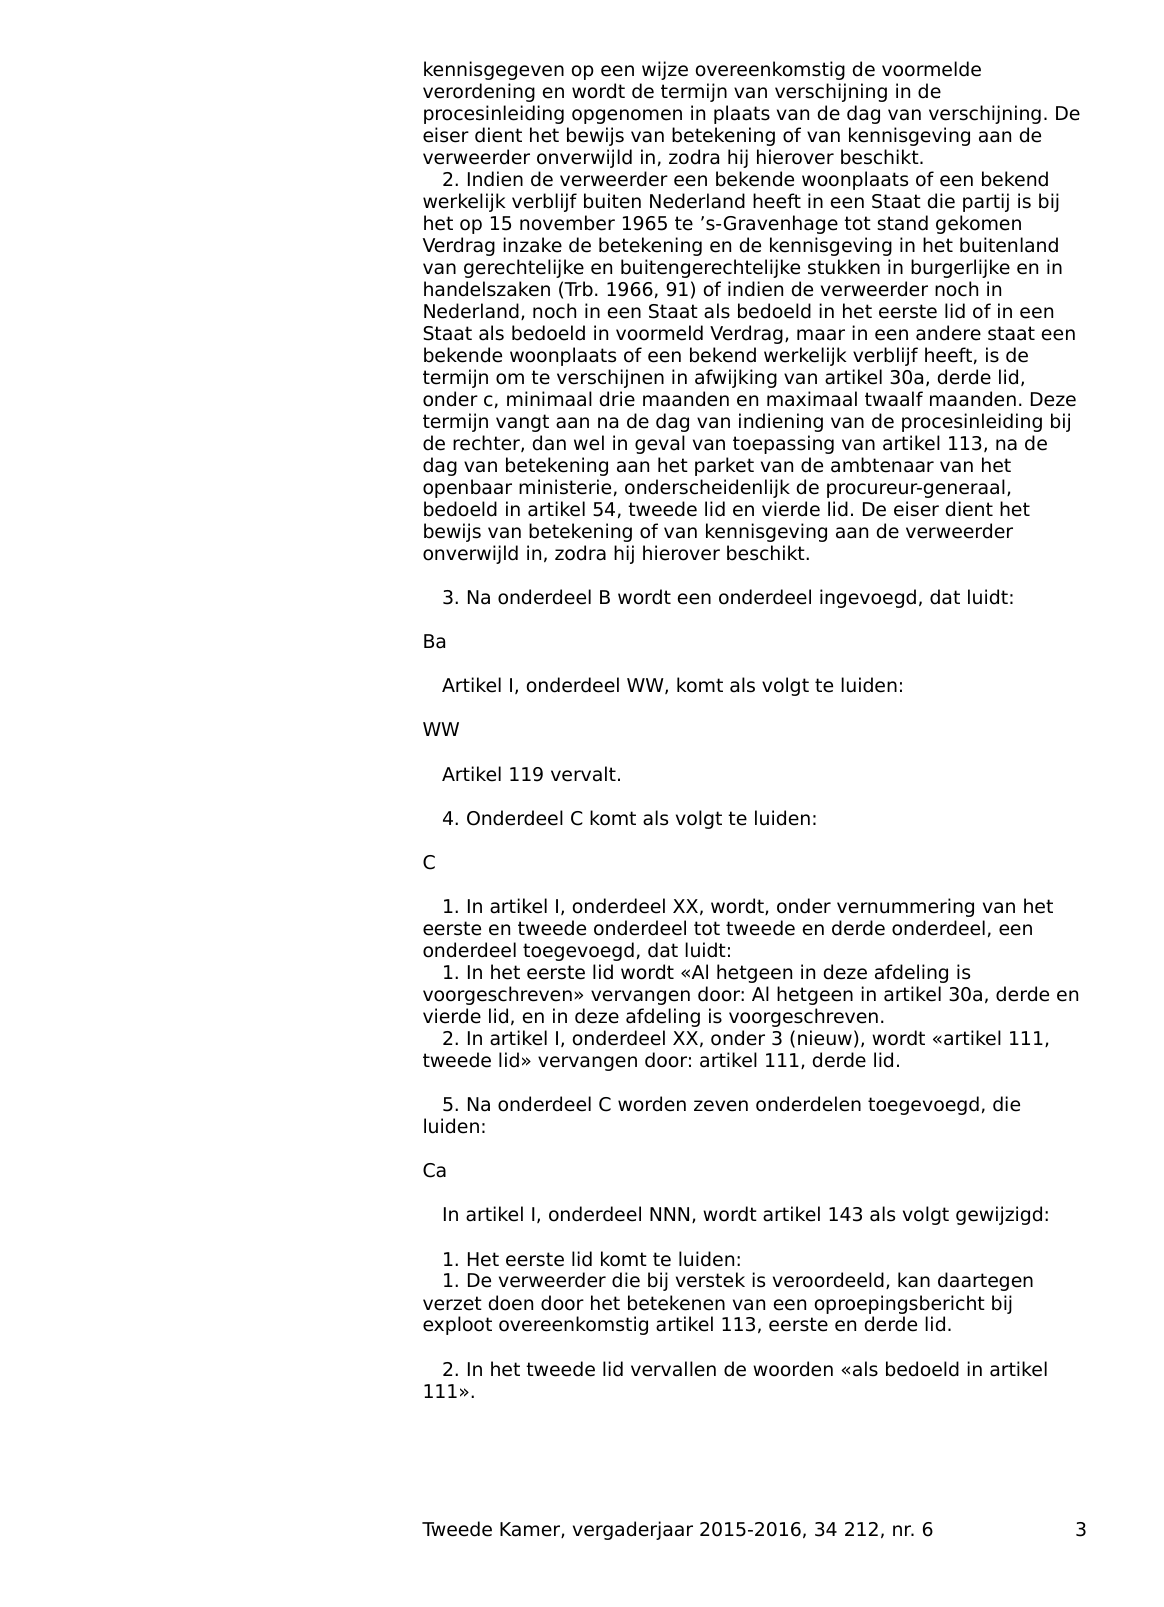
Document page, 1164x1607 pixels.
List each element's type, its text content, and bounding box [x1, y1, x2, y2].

subtitle WW [422, 719, 1087, 741]
text 1. Het eerste lid komt te luiden: [422, 1248, 1087, 1270]
text 1. In artikel I, onderdeel XX, wordt, onder vernummering van het eerste en tweede onderdeel tot tweede en derde onderdeel, een onderdeel toegevoegd, dat luidt: [422, 896, 1087, 962]
text 1. De verweerder die bij verstek is veroordeeld, kan daartegen verzet doen door het betekenen van een oproepingsbericht bij exploot overeenkomstig artikel 113, eerste en derde lid. [422, 1270, 1087, 1336]
subtitle Ba [422, 631, 1087, 653]
text Artikel I, onderdeel WW, komt als volgt te luiden: [422, 675, 1087, 697]
text 2. In artikel I, onderdeel XX, onder 3 (nieuw), wordt «artikel 111, tweede lid» vervangen door: artikel 111, derde lid. [422, 1028, 1087, 1072]
text kennisgegeven op een wijze overeenkomstig de voormelde verordening en wordt de termijn van verschijning in de procesinleiding opgenomen in plaats van de dag van verschijning. De eiser dient het bewijs van betekening of van kennisgeving aan de verweerder onverwijld in, zodra hij hierover beschikt. [422, 59, 1087, 169]
text 1. In het eerste lid wordt «Al hetgeen in deze afdeling is voorgeschreven» vervangen door: Al hetgeen in artikel 30a, derde en vierde lid, en in deze afdeling is voorgeschreven. [422, 962, 1087, 1028]
text 2. Indien de verweerder een bekende woonplaats of een bekend werkelijk verblijf buiten Nederland heeft in een Staat die partij is bij het op 15 november 1965 te ’s-Gravenhage tot stand gekomen Verdrag inzake de betekening en de kennisgeving in het buitenland van gerechtelijke en buitengerechtelijke stukken in burgerlijke en in handelszaken (Trb. 1966, 91) of indien de verweerder noch in Nederland, noch in een Staat als bedoeld in het eerste lid of in een Staat als bedoeld in voormeld Verdrag, maar in een andere staat een bekende woonplaats of een bekend werkelijk verblijf heeft, is de termijn om te verschijnen in afwijking van artikel 30a, derde lid, onder c, minimaal drie maanden en maximaal twaalf maanden. Deze termijn vangt aan na de dag van indiening van de procesinleiding bij de rechter, dan wel in geval van toepassing van artikel 113, na de dag van betekening aan het parket van de ambtenaar van het openbaar ministerie, onderscheidenlijk de procureur-generaal, bedoeld in artikel 54, tweede lid en vierde lid. De eiser dient het bewijs van betekening of van kennisgeving aan de verweerder onverwijld in, zodra hij hierover beschikt. [422, 169, 1087, 564]
text 4. Onderdeel C komt als volgt te luiden: [422, 808, 1087, 829]
subtitle C [422, 852, 1087, 874]
text Artikel 119 vervalt. [422, 763, 1087, 785]
text 2. In het tweede lid vervallen de woorden «als bedoeld in artikel 111». [422, 1358, 1087, 1402]
subtitle Ca [422, 1160, 1087, 1182]
text In artikel I, onderdeel NNN, wordt artikel 143 als volgt gewijzigd: [422, 1204, 1087, 1226]
text 5. Na onderdeel C worden zeven onderdelen toegevoegd, die luiden: [422, 1094, 1087, 1138]
text 3. Na onderdeel B wordt een onderdeel ingevoegd, dat luidt: [422, 587, 1087, 609]
